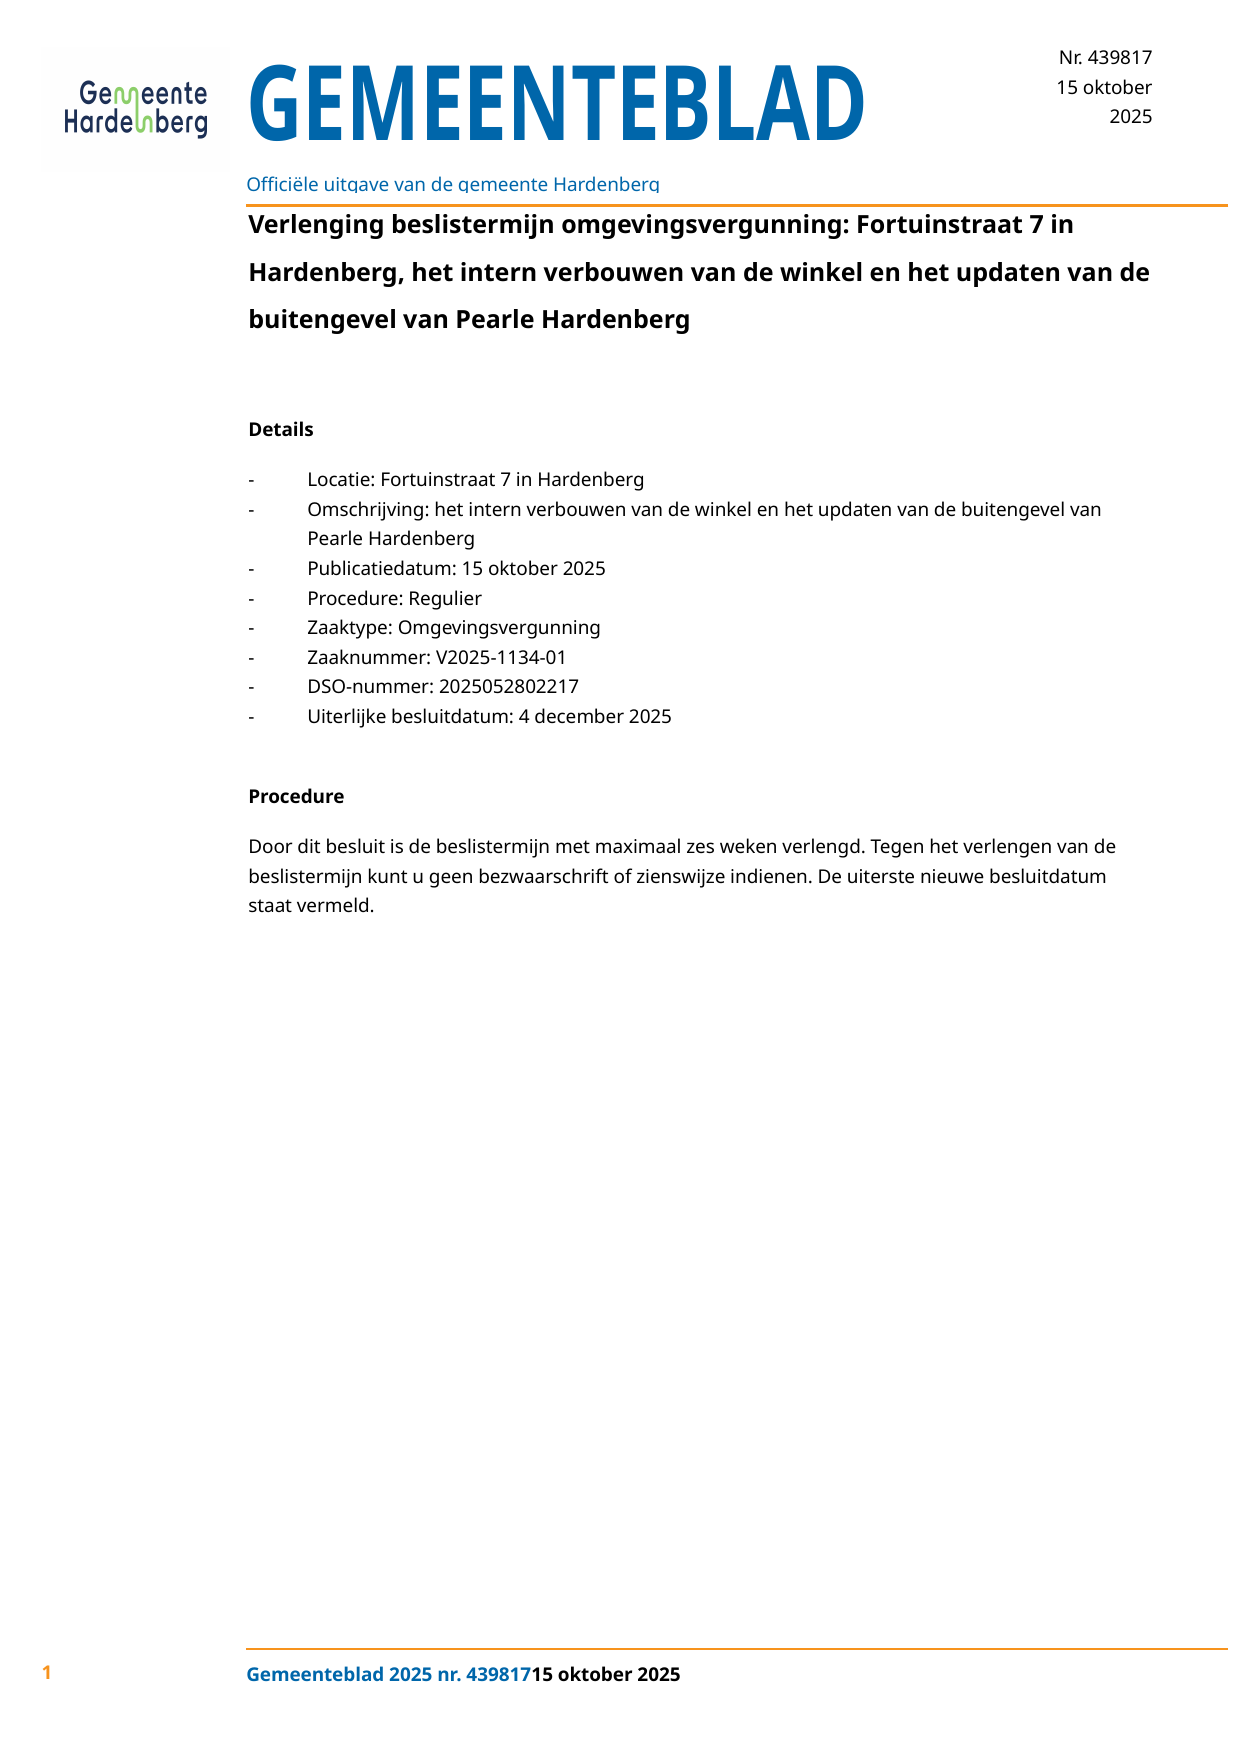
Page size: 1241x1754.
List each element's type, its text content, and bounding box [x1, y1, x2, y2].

list Omschrijving: het intern verbouwen van de winkel en het updaten van de buitengevel van Pearle Hardenberg [248, 496, 1152, 551]
list Uiterlijke besluitdatum: 4 december 2025 [248, 703, 1152, 729]
picture [41, 47, 231, 172]
text Procedure [248, 783, 1152, 809]
list Procedure: Regulier [248, 585, 1152, 610]
text Details [248, 416, 1152, 442]
list DSO-nummer: 2025052802217 [248, 673, 1152, 699]
list Zaaktype: Omgevingsvergunning [248, 614, 1152, 640]
text Verlenging beslistermijn omgevingsvergunning: Fortuinstraat 7 in Hardenberg, het intern verbouwen van de winkel en het updaten van de buitengevel van Pearle Hardenberg [248, 207, 1152, 336]
list Publicatiedatum: 15 oktober 2025 [248, 555, 1152, 581]
list Locatie: Fortuinstraat 7 in Hardenberg [248, 466, 1152, 492]
text Door dit besluit is de beslistermijn met maximaal zes weken verlengd. Tegen het verlengen van de beslistermijn kunt u geen bezwaarschrift of zienswijze indienen. De uiterste nieuwe besluitdatum staat vermeld. [248, 833, 1152, 918]
list Zaaknummer: V2025-1134-01 [248, 644, 1152, 669]
